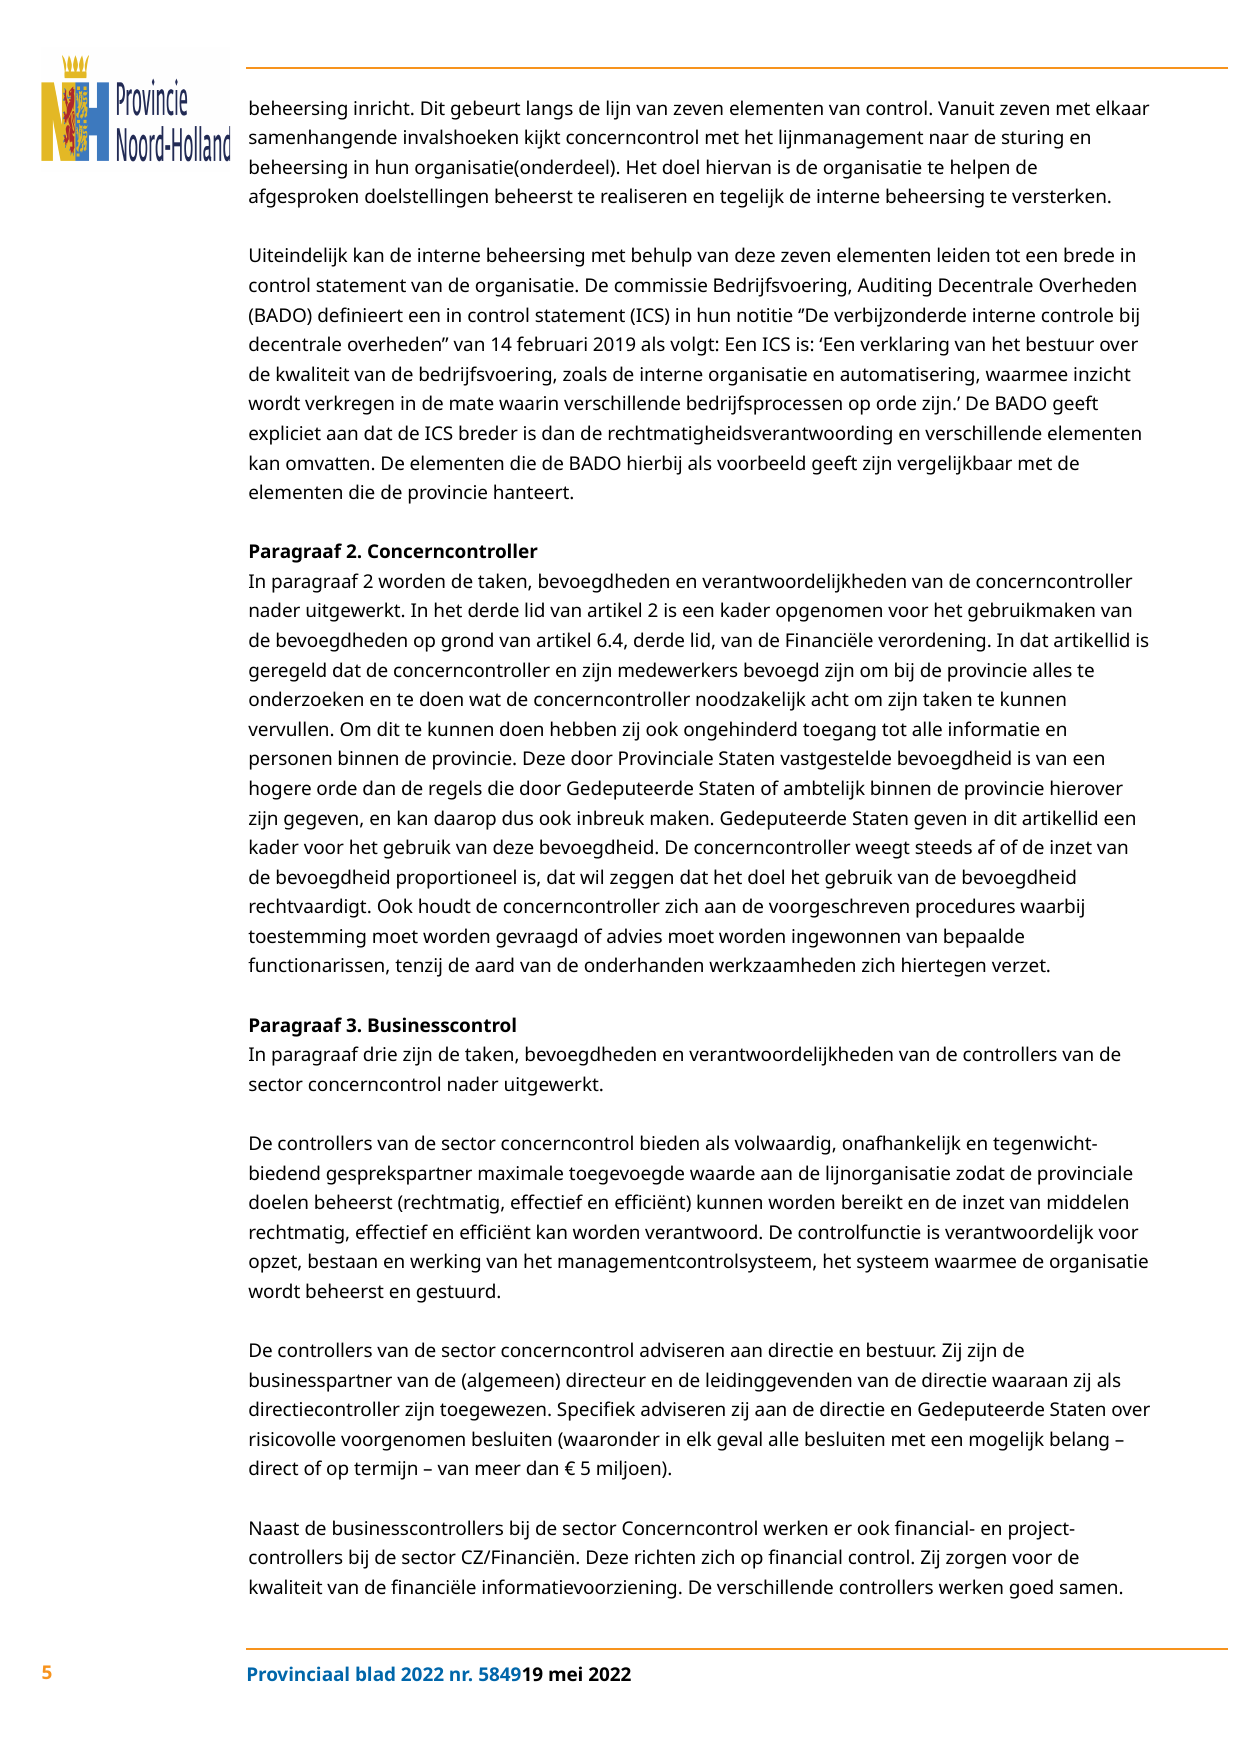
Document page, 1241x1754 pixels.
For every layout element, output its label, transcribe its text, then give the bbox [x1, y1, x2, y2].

text Uiteindelijk kan de interne beheersing met behulp van deze zeven elementen leiden tot een brede in control statement van de organisatie. De commissie Bedrijfsvoering, Auditing Decentrale Overheden (BADO) definieert een in control statement (ICS) in hun notitie ‘’De verbijzonderde interne controle bij decentrale overheden” van 14 februari 2019 als volgt: Een ICS is: ‘Een verklaring van het bestuur over de kwaliteit van de bedrijfsvoering, zoals de interne organisatie en automatisering, waarmee inzicht wordt verkregen in de mate waarin verschillende bedrijfsprocessen op orde zijn.’ De BADO geeft expliciet aan dat de ICS breder is dan de rechtmatigheidsverantwoording en verschillende elementen kan omvatten. De elementen die de BADO hierbij als voorbeeld geeft zijn vergelijkbaar met de elementen die de provincie hanteert. [248, 243, 1152, 505]
text De controllers van de sector concerncontrol bieden als volwaardig, onafhankelijk en tegenwicht-biedend gesprekspartner maximale toegevoegde waarde aan de lijnorganisatie zodat de provinciale doelen beheerst (rechtmatig, effectief en efficiënt) kunnen worden bereikt en de inzet van middelen rechtmatig, effectief en efficiënt kan worden verantwoord. De controlfunctie is verantwoordelijk voor opzet, bestaan en werking van het managementcontrolsysteem, het systeem waarmee de organisatie wordt beheerst en gestuurd. [248, 1130, 1152, 1304]
text Paragraaf 3. Businesscontrol [248, 1012, 1152, 1038]
text De controllers van de sector concerncontrol adviseren aan directie en bestuur. Zij zijn de businesspartner van de (algemeen) directeur en de leidinggevenden van de directie waaraan zij als directiecontroller zijn toegewezen. Specifiek adviseren zij aan de directie en Gedeputeerde Staten over risicovolle voorgenomen besluiten (waaronder in elk geval alle besluiten met een mogelijk belang – direct of op termijn – van meer dan € 5 miljoen). [248, 1337, 1152, 1481]
text beheersing inricht. Dit gebeurt langs de lijn van zeven elementen van control. Vanuit zeven met elkaar samenhangende invalshoeken kijkt concerncontrol met het lijnmanagement naar de sturing en beheersing in hun organisatie(onderdeel). Het doel hiervan is de organisatie te helpen de afgesproken doelstellingen beheerst te realiseren en tegelijk de interne beheersing te versterken. [248, 95, 1152, 209]
text In paragraaf 2 worden de taken, bevoegdheden en verantwoordelijkheden van de concerncontroller nader uitgewerkt. In het derde lid van artikel 2 is een kader opgenomen voor het gebruikmaken van de bevoegdheden op grond van artikel 6.4, derde lid, van de Financiële verordening. In dat artikellid is geregeld dat de concerncontroller en zijn medewerkers bevoegd zijn om bij de provincie alles te onderzoeken en te doen wat de concerncontroller noodzakelijk acht om zijn taken te kunnen vervullen. Om dit te kunnen doen hebben zij ook ongehinderd toegang tot alle informatie en personen binnen de provincie. Deze door Provinciale Staten vastgestelde bevoegdheid is van een hogere orde dan de regels die door Gedeputeerde Staten of ambtelijk binnen de provincie hierover zijn gegeven, en kan daarop dus ook inbreuk maken. Gedeputeerde Staten geven in dit artikellid een kader voor het gebruik van deze bevoegdheid. De concerncontroller weegt steeds af of de inzet van de bevoegdheid proportioneel is, dat wil zeggen dat het doel het gebruik van de bevoegdheid rechtvaardigt. Ook houdt de concerncontroller zich aan de voorgeschreven procedures waarbij toestemming moet worden gevraagd of advies moet worden ingewonnen van bepaalde functionarissen, tenzij de aard van de onderhanden werkzaamheden zich hiertegen verzet. [248, 568, 1152, 978]
picture [41, 47, 231, 172]
text Paragraaf 2. Concerncontroller [248, 538, 1152, 564]
text In paragraaf drie zijn de taken, bevoegdheden en verantwoordelijkheden van de controllers van de sector concerncontrol nader uitgewerkt. [248, 1041, 1152, 1097]
text Naast de businesscontrollers bij de sector Concerncontrol werken er ook financial- en project-controllers bij de sector CZ/Financiën. Deze richten zich op financial control. Zij zorgen voor de kwaliteit van de financiële informatievoorziening. De verschillende controllers werken goed samen. [248, 1515, 1152, 1600]
